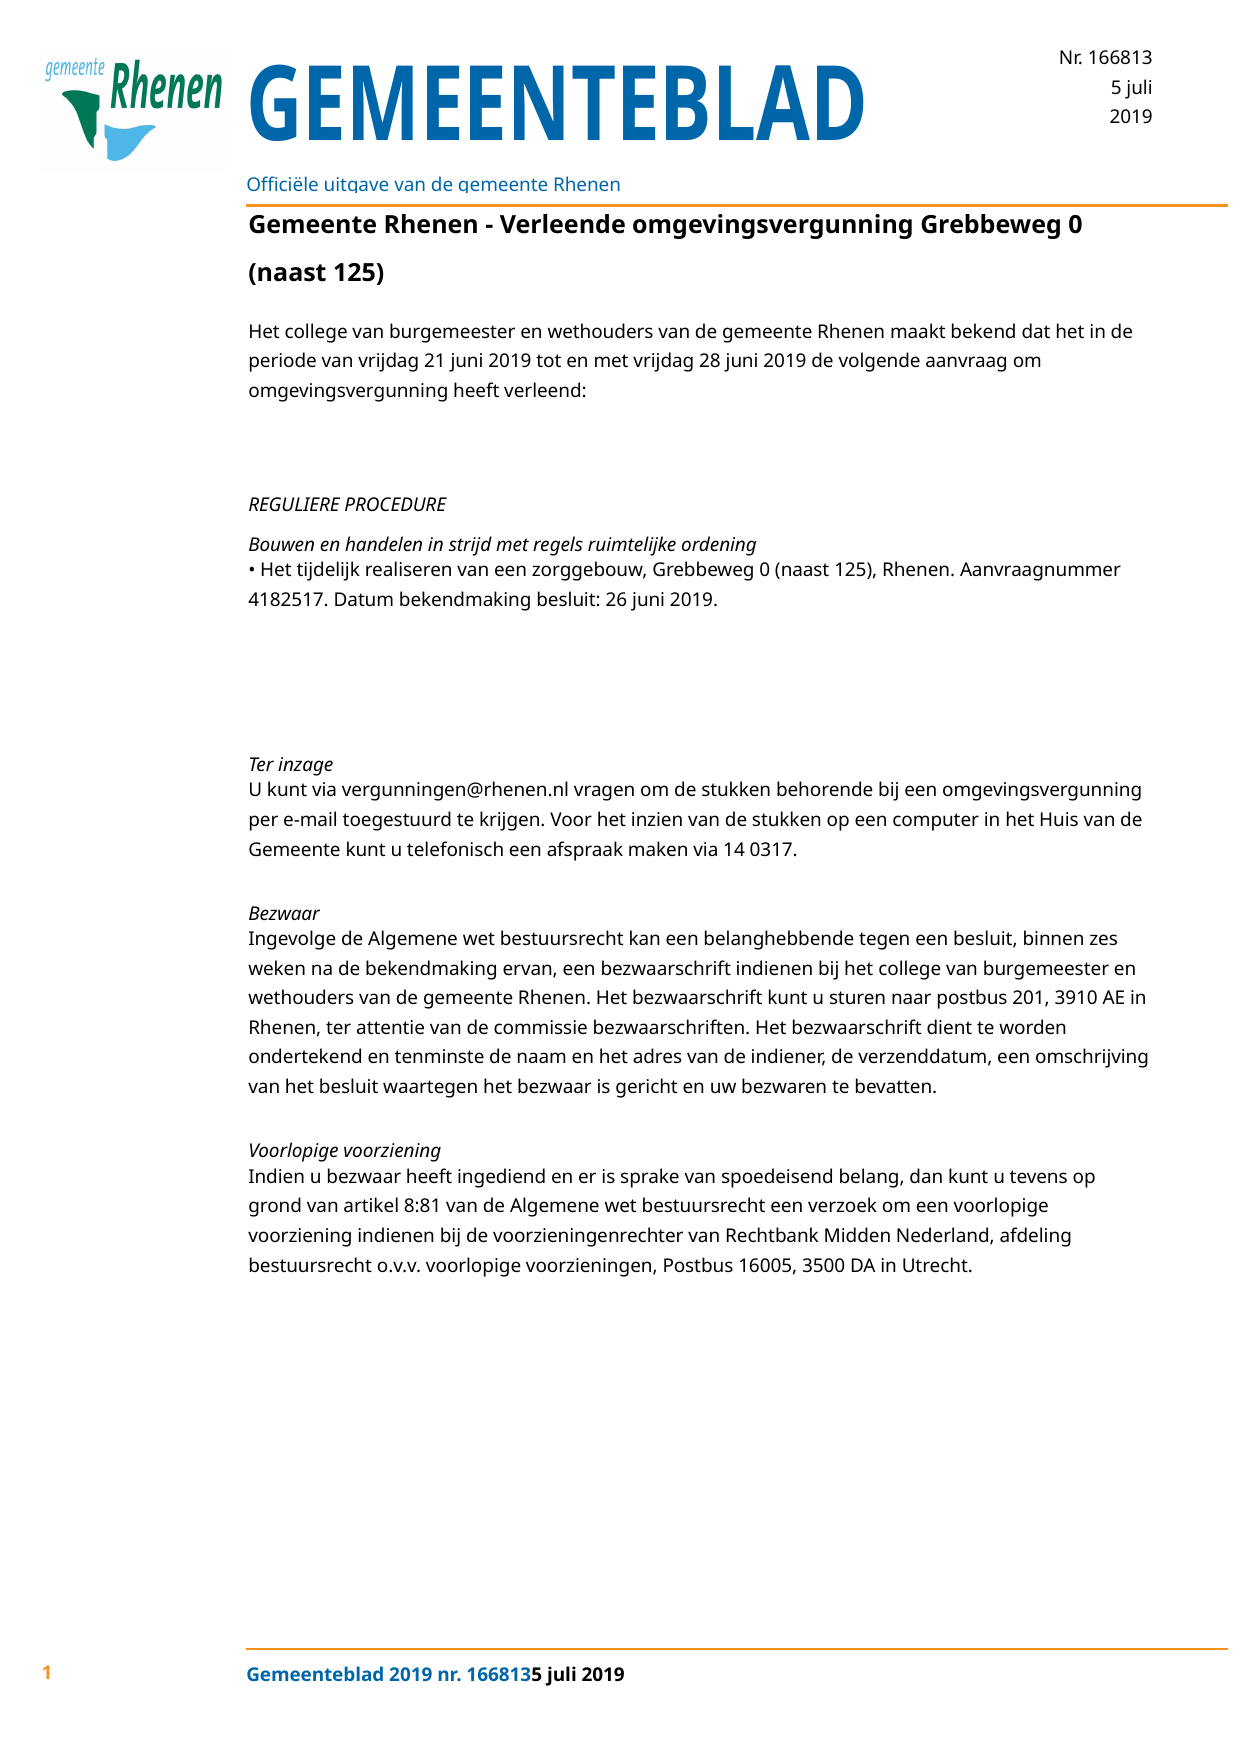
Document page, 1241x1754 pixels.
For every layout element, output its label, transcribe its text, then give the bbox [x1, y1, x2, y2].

picture [41, 47, 231, 172]
text Indien u bezwaar heeft ingediend en er is sprake van spoedeisend belang, dan kunt u tevens op grond van artikel 8:81 van de Algemene wet bestuursrecht een verzoek om een voorlopige voorziening indienen bij de voorzieningenrechter van Rechtbank Midden Nederland, afdeling bestuursrecht o.v.v. voorlopige voorzieningen, Postbus 16005, 3500 DA in Utrecht. [248, 1163, 1152, 1277]
text Het college van burgemeester en wethouders van de gemeente Rhenen maakt bekend dat het in de periode van vrijdag 21 juni 2019 tot en met vrijdag 28 juni 2019 de volgende aanvraag om omgevingsvergunning heeft verleend: [248, 318, 1152, 403]
text REGULIERE PROCEDURE [248, 491, 1152, 517]
text • Het tijdelijk realiseren van een zorggebouw, Grebbeweg 0 (naast 125), Rhenen. Aanvraagnummer 4182517. Datum bekendmaking besluit: 26 juni 2019. [248, 556, 1152, 612]
text Ter inzage [248, 751, 1152, 777]
text Voorlopige voorziening [248, 1137, 1152, 1163]
text Ingevolge de Algemene wet bestuursrecht kan een belanghebbende tegen een besluit, binnen zes weken na de bekendmaking ervan, een bezwaarschrift indienen bij het college van burgemeester en wethouders van de gemeente Rhenen. Het bezwaarschrift kunt u sturen naar postbus 201, 3910 AE in Rhenen, ter attentie van de commissie bezwaarschriften. Het bezwaarschrift dient te worden ondertekend en tenminste de naam en het adres van de indiener, de verzenddatum, een omschrijving van het besluit waartegen het bezwaar is gericht en uw bezwaren te bevatten. [248, 925, 1152, 1099]
text Gemeente Rhenen - Verleende omgevingsvergunning Grebbeweg 0 (naast 125) [248, 207, 1152, 288]
text Bezwaar [248, 900, 1152, 925]
text U kunt via vergunningen@rhenen.nl vragen om de stukken behorende bij een omgevingsvergunning per e-mail toegestuurd te krijgen. Voor het inzien van de stukken op een computer in het Huis van de Gemeente kunt u telefonisch een afspraak maken via 14 0317. [248, 777, 1152, 861]
text Bouwen en handelen in strijd met regels ruimtelijke ordening [248, 531, 1152, 556]
